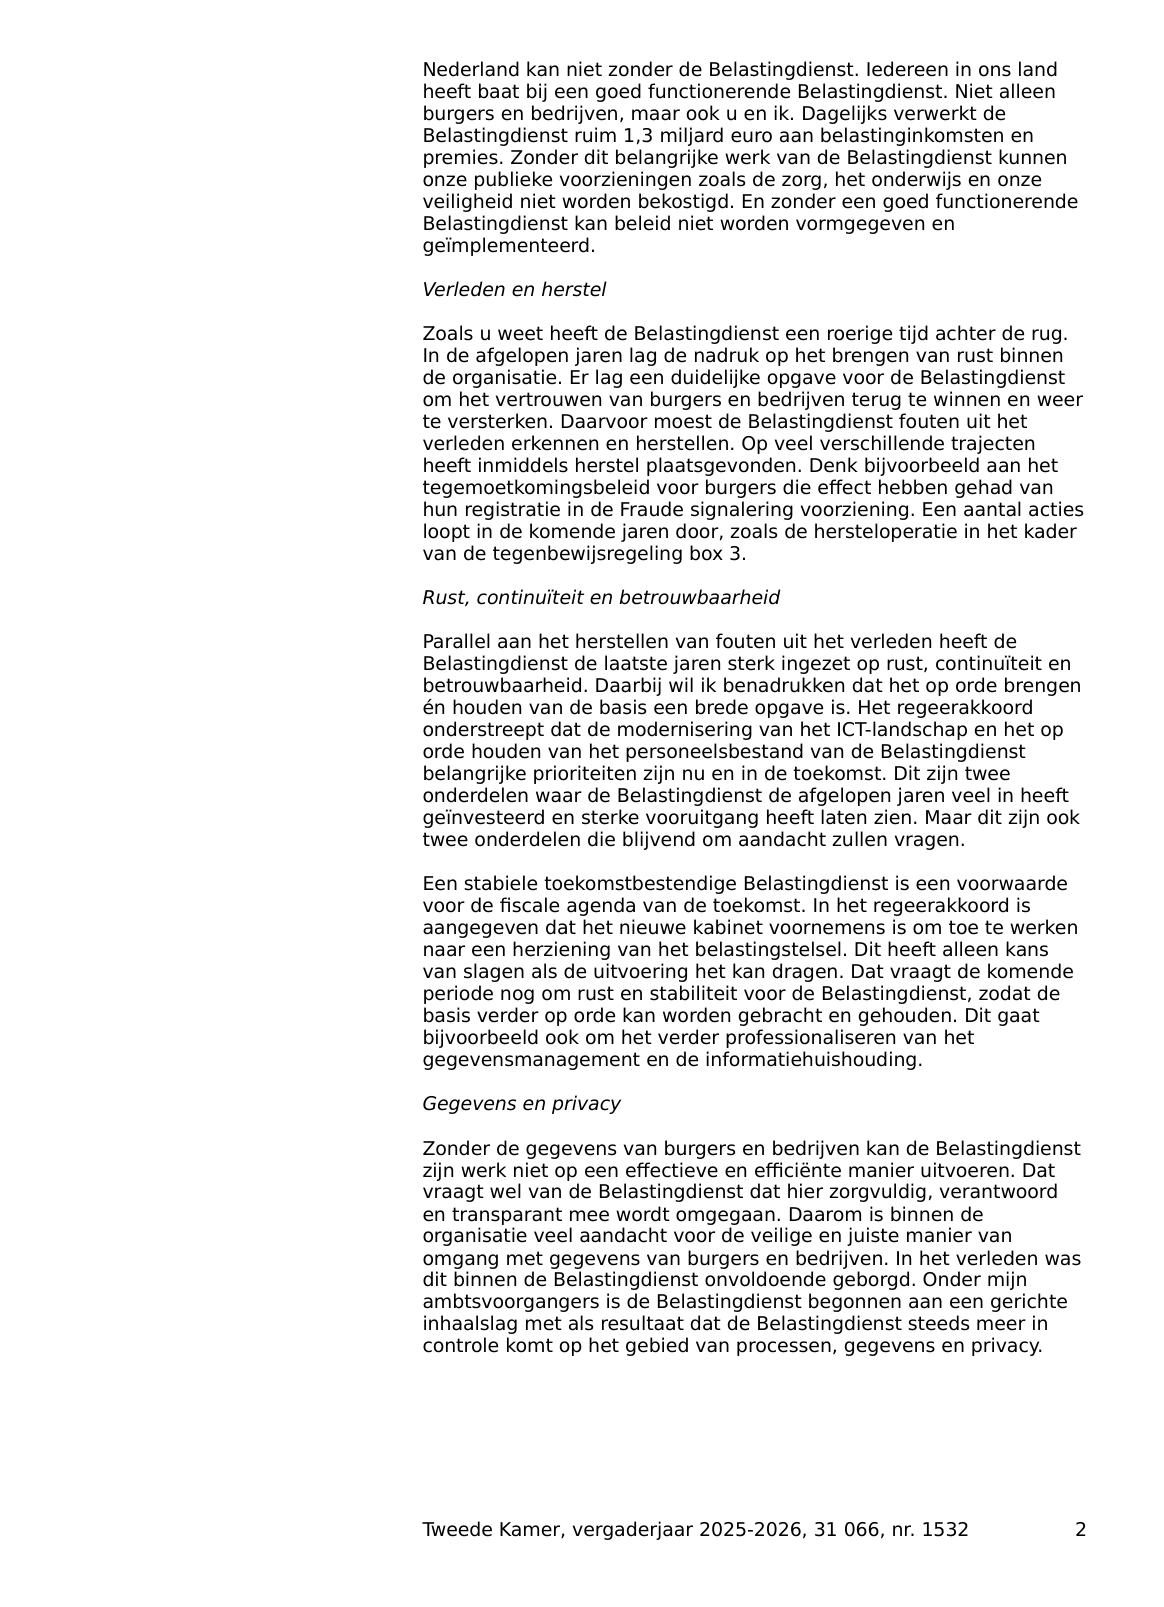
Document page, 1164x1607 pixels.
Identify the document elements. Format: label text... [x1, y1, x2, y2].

text Zoals u weet heeft de Belastingdienst een roerige tijd achter de rug. In de afgelopen jaren lag de nadruk op het brengen van rust binnen de organisatie. Er lag een duidelijke opgave voor de Belastingdienst om het vertrouwen van burgers en bedrijven terug te winnen en weer te versterken. Daarvoor moest de Belastingdienst fouten uit het verleden erkennen en herstellen. Op veel verschillende trajecten heeft inmiddels herstel plaatsgevonden. Denk bijvoorbeeld aan het tegemoetkomingsbeleid voor burgers die effect hebben gehad van hun registratie in de Fraude signalering voorziening. Een aantal acties loopt in de komende jaren door, zoals de hersteloperatie in het kader van de tegenbewijsregeling box 3. [422, 323, 1087, 565]
text Een stabiele toekomstbestendige Belastingdienst is een voorwaarde voor de fiscale agenda van de toekomst. In het regeerakkoord is aangegeven dat het nieuwe kabinet voornemens is om toe te werken naar een herziening van het belastingstelsel. Dit heeft alleen kans van slagen als de uitvoering het kan dragen. Dat vraagt de komende periode nog om rust en stabiliteit voor de Belastingdienst, zodat de basis verder op orde kan worden gebracht en gehouden. Dit gaat bijvoorbeeld ook om het verder professionaliseren van het gegevensmanagement en de informatiehuishouding. [422, 873, 1087, 1071]
text Parallel aan het herstellen van fouten uit het verleden heeft de Belastingdienst de laatste jaren sterk ingezet op rust, continuïteit en betrouwbaarheid. Daarbij wil ik benadrukken dat het op orde brengen én houden van de basis een brede opgave is. Het regeerakkoord onderstreept dat de modernisering van het ICT-landschap en het op orde houden van het personeelsbestand van de Belastingdienst belangrijke prioriteiten zijn nu en in de toekomst. Dit zijn twee onderdelen waar de Belastingdienst de afgelopen jaren veel in heeft geïnvesteerd en sterke vooruitgang heeft laten zien. Maar dit zijn ook twee onderdelen die blijvend om aandacht zullen vragen. [422, 631, 1087, 851]
text Zonder de gegevens van burgers en bedrijven kan de Belastingdienst zijn werk niet op een effectieve en efficiënte manier uitvoeren. Dat vraagt wel van de Belastingdienst dat hier zorgvuldig, verantwoord en transparant mee wordt omgegaan. Daarom is binnen de organisatie veel aandacht voor de veilige en juiste manier van omgang met gegevens van burgers en bedrijven. In het verleden was dit binnen de Belastingdienst onvoldoende geborgd. Onder mijn ambtsvoorgangers is de Belastingdienst begonnen aan een gerichte inhaalslag met als resultaat dat de Belastingdienst steeds meer in controle komt op het gebied van processen, gegevens en privacy. [422, 1137, 1087, 1357]
subtitle Verleden en herstel [422, 279, 1087, 301]
subtitle Gegevens en privacy [422, 1093, 1087, 1115]
subtitle Rust, continuïteit en betrouwbaarheid [422, 587, 1087, 609]
text Nederland kan niet zonder de Belastingdienst. Iedereen in ons land heeft baat bij een goed functionerende Belastingdienst. Niet alleen burgers en bedrijven, maar ook u en ik. Dagelijks verwerkt de Belastingdienst ruim 1,3 miljard euro aan belastinginkomsten en premies. Zonder dit belangrijke werk van de Belastingdienst kunnen onze publieke voorzieningen zoals de zorg, het onderwijs en onze veiligheid niet worden bekostigd. En zonder een goed functionerende Belastingdienst kan beleid niet worden vormgegeven en geïmplementeerd. [422, 59, 1087, 257]
